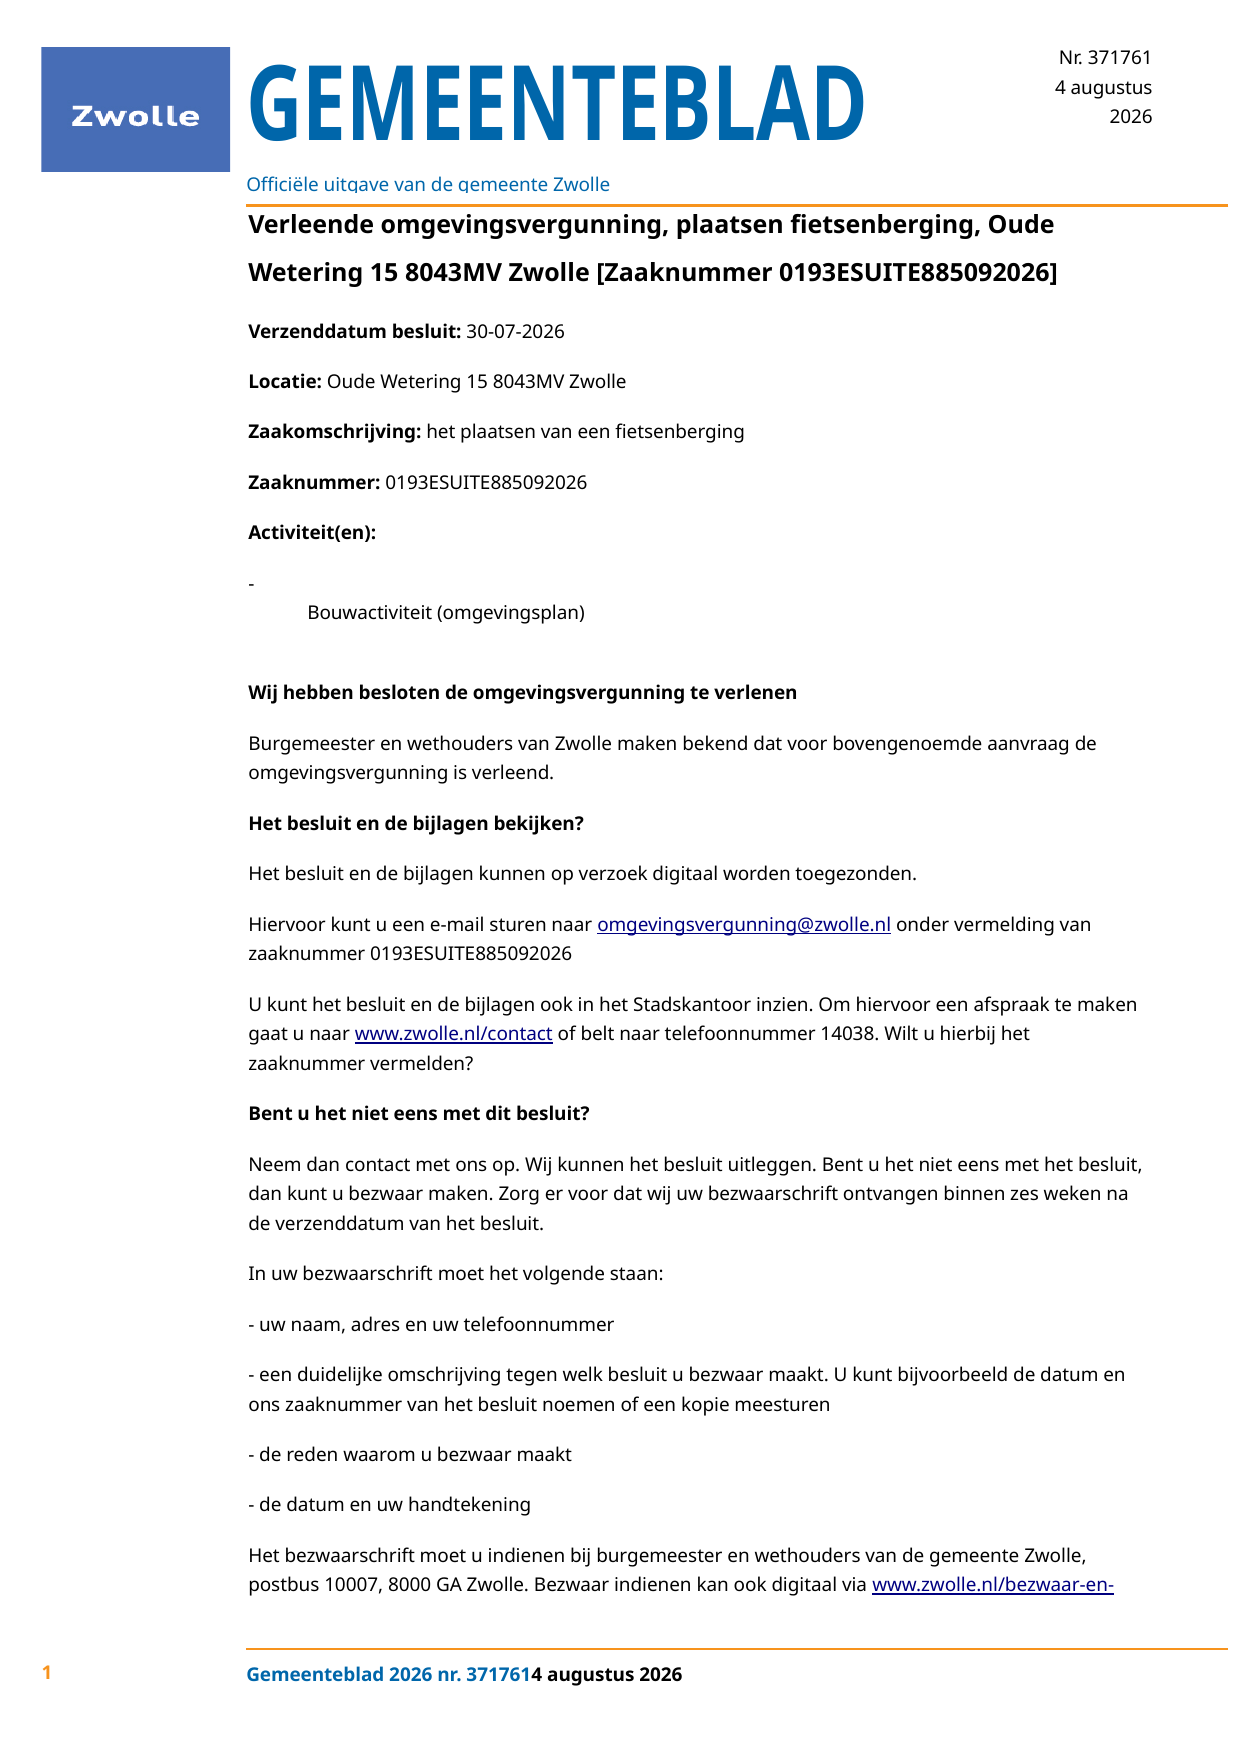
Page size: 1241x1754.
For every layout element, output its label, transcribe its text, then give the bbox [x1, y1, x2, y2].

text Het besluit en de bijlagen kunnen op verzoek digitaal worden toegezonden. [248, 860, 1152, 886]
text - de reden waarom u bezwaar maakt [248, 1441, 1152, 1467]
text Neem dan contact met ons op. Wij kunnen het besluit uitleggen. Bent u het niet eens met het besluit, dan kunt u bezwaar maken. Zorg er voor dat wij uw bezwaarschrift ontvangen binnen zes weken na de verzenddatum van het besluit. [248, 1151, 1152, 1236]
text Zaakomschrijving: het plaatsen van een fietsenberging [248, 419, 1152, 444]
text Activiteit(en): [248, 519, 1152, 545]
text Hiervoor kunt u een e-mail sturen naar omgevingsvergunning@zwolle.nl onder vermelding van zaaknummer 0193ESUITE885092026 [248, 911, 1152, 966]
text Burgemeester en wethouders van Zwolle maken bekend dat voor bovengenoemde aanvraag de omgevingsvergunning is verleend. [248, 730, 1152, 785]
text Locatie: Oude Wetering 15 8043MV Zwolle [248, 368, 1152, 394]
text - uw naam, adres en uw telefoonnummer [248, 1311, 1152, 1337]
text - de datum en uw handtekening [248, 1492, 1152, 1517]
text - een duidelijke omschrijving tegen welk besluit u bezwaar maakt. U kunt bijvoorbeeld de datum en ons zaaknummer van het besluit noemen of een kopie meesturen [248, 1361, 1152, 1417]
text Het besluit en de bijlagen bekijken? [248, 810, 1152, 836]
list Bouwactiviteit (omgevingsplan) [248, 599, 1152, 625]
text U kunt het besluit en de bijlagen ook in het Stadskantoor inzien. Om hiervoor een afspraak te maken gaat u naar www.zwolle.nl/contact of belt naar telefoonnummer 14038. Wilt u hierbij het zaaknummer vermelden? [248, 991, 1152, 1076]
text Verleende omgevingsvergunning, plaatsen fietsenberging, Oude Wetering 15 8043MV Zwolle [Zaaknummer 0193ESUITE885092026] [248, 207, 1152, 288]
text Verzenddatum besluit: 30-07-2026 [248, 318, 1152, 344]
text Bent u het niet eens met dit besluit? [248, 1100, 1152, 1126]
text Zaaknummer: 0193ESUITE885092026 [248, 469, 1152, 495]
text Het bezwaarschrift moet u indienen bij burgemeester en wethouders van de gemeente Zwolle, postbus 10007, 8000 GA Zwolle. Bezwaar indienen kan ook digitaal via www.zwolle.nl/bezwaar-en- [248, 1542, 1152, 1597]
text In uw bezwaarschrift moet het volgende staan: [248, 1260, 1152, 1286]
picture [41, 47, 231, 172]
text Wij hebben besloten de omgevingsvergunning te verlenen [248, 679, 1152, 705]
